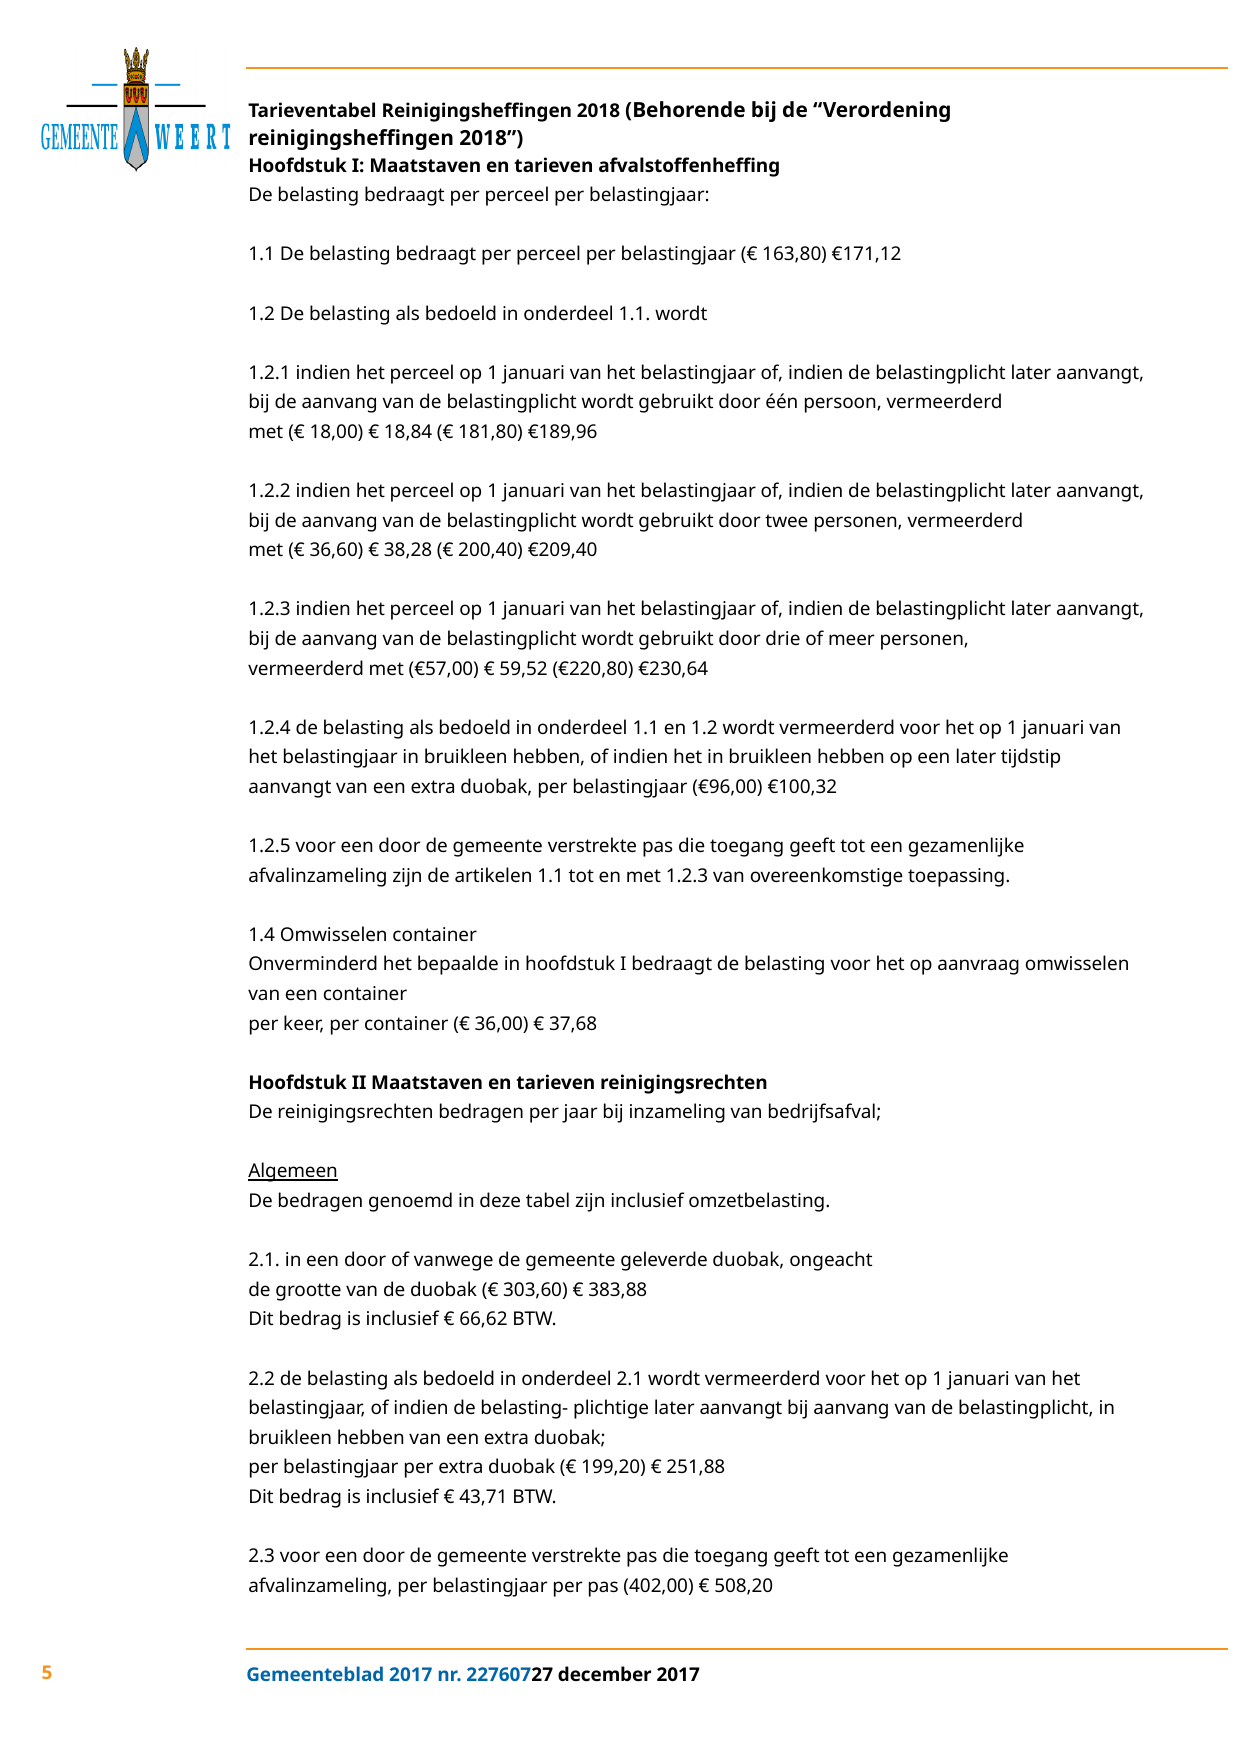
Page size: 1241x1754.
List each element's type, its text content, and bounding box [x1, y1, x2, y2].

text 1.4 Omwisselen container [248, 921, 1152, 947]
text per belastingjaar per extra duobak (€ 199,20) € 251,88 [248, 1453, 1152, 1479]
picture [41, 47, 231, 172]
text 1.2.2 indien het perceel op 1 januari van het belastingjaar of, indien de belastingplicht later aanvangt, bij de aanvang van de belastingplicht wordt gebruikt door twee personen, vermeerderd [248, 477, 1152, 532]
text Tarieventabel Reinigingsheffingen 2018 (Behorende bij de “Verordening reinigingsheffingen 2018”) [248, 95, 1152, 152]
text per keer, per container (€ 36,00) € 37,68 [248, 1010, 1152, 1035]
text Hoofdstuk I: Maatstaven en tarieven afvalstoffenheffing [248, 152, 1152, 177]
text Algemeen [248, 1158, 1152, 1183]
text aanvangt van een extra duobak, per belastingjaar (€96,00) €100,32 [248, 773, 1152, 799]
text 1.1 De belasting bedraagt per perceel per belastingjaar (€ 163,80) €171,12 [248, 241, 1152, 266]
text 1.2.3 indien het perceel op 1 januari van het belastingjaar of, indien de belastingplicht later aanvangt, bij de aanvang van de belastingplicht wordt gebruikt door drie of meer personen, [248, 596, 1152, 651]
text 1.2.4 de belasting als bedoeld in onderdeel 1.1 en 1.2 wordt vermeerderd voor het op 1 januari van het belastingjaar in bruikleen hebben, of indien het in bruikleen hebben op een later tijdstip [248, 714, 1152, 769]
text 1.2.1 indien het perceel op 1 januari van het belastingjaar of, indien de belastingplicht later aanvangt, bij de aanvang van de belastingplicht wordt gebruikt door één persoon, vermeerderd [248, 359, 1152, 414]
text 2.2 de belasting als bedoeld in onderdeel 2.1 wordt vermeerderd voor het op 1 januari van het belastingjaar, of indien de belasting- plichtige later aanvangt bij aanvang van de belastingplicht, in bruikleen hebben van een extra duobak; [248, 1365, 1152, 1449]
text 2.1. in een door of vanwege de gemeente geleverde duobak, ongeacht [248, 1246, 1152, 1272]
text 1.2 De belasting als bedoeld in onderdeel 1.1. wordt [248, 300, 1152, 325]
text met (€ 36,60) € 38,28 (€ 200,40) €209,40 [248, 536, 1152, 562]
text 1.2.5 voor een door de gemeente verstrekte pas die toegang geeft tot een gezamenlijke afvalinzameling zijn de artikelen 1.1 tot en met 1.2.3 van overeenkomstige toepassing. [248, 832, 1152, 887]
text Dit bedrag is inclusief € 66,62 BTW. [248, 1306, 1152, 1331]
text De bedragen genoemd in deze tabel zijn inclusief omzetbelasting. [248, 1187, 1152, 1213]
text De reinigingsrechten bedragen per jaar bij inzameling van bedrijfsafval; [248, 1098, 1152, 1124]
text De belasting bedraagt per perceel per belastingjaar: [248, 181, 1152, 207]
text de grootte van de duobak (€ 303,60) € 383,88 [248, 1276, 1152, 1302]
text met (€ 18,00) € 18,84 (€ 181,80) €189,96 [248, 418, 1152, 444]
text Onverminderd het bepaalde in hoofdstuk I bedraagt de belasting voor het op aanvraag omwisselen van een container [248, 951, 1152, 1006]
text 2.3 voor een door de gemeente verstrekte pas die toegang geeft tot een gezamenlijke afvalinzameling, per belastingjaar per pas (402,00) € 508,20 [248, 1542, 1152, 1597]
text Hoofdstuk II Maatstaven en tarieven reinigingsrechten [248, 1069, 1152, 1094]
text Dit bedrag is inclusief € 43,71 BTW. [248, 1483, 1152, 1509]
text vermeerderd met (€57,00) € 59,52 (€220,80) €230,64 [248, 655, 1152, 680]
